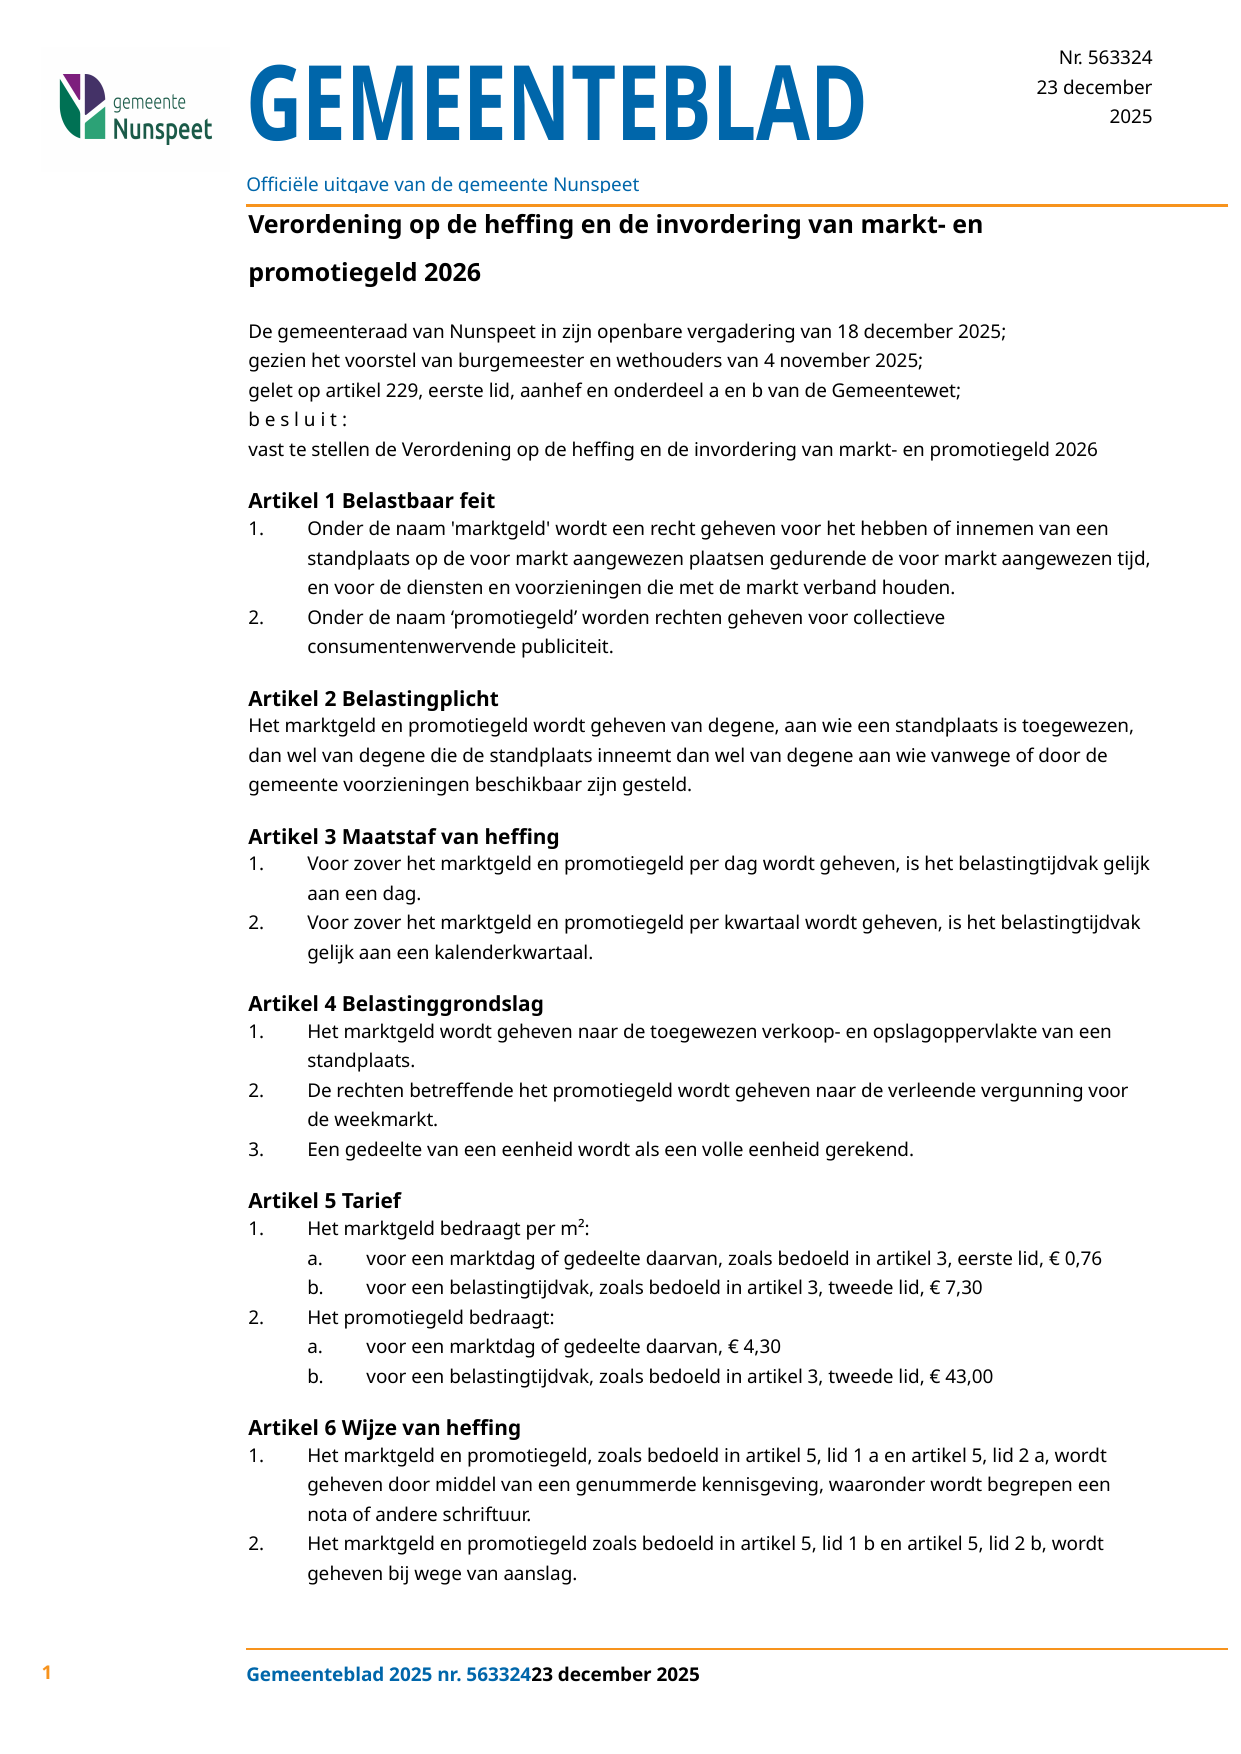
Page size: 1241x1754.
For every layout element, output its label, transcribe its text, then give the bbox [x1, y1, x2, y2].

list Het promotiegeld bedraagt: [248, 1304, 1152, 1329]
text Artikel 5 Tarief [248, 1187, 1152, 1215]
list voor een marktdag of gedeelte daarvan, € 4,30 [307, 1333, 1152, 1359]
picture [41, 47, 231, 172]
text Artikel 2 Belastingplicht [248, 684, 1152, 712]
list Een gedeelte van een eenheid wordt als een volle eenheid gerekend. [248, 1136, 1152, 1162]
list Onder de naam ‘promotiegeld’ worden rechten geheven voor collectieve consumentenwervende publiciteit. [248, 604, 1152, 659]
text Verordening op de heffing en de invordering van markt- en promotiegeld 2026 [248, 207, 1152, 288]
list voor een marktdag of gedeelte daarvan, zoals bedoeld in artikel 3, eerste lid, € 0,76 [307, 1245, 1152, 1270]
text Artikel 4 Belastinggrondslag [248, 989, 1152, 1018]
text b e s l u i t : [248, 407, 1152, 432]
list Het marktgeld en promotiegeld, zoals bedoeld in artikel 5, lid 1 a en artikel 5, lid 2 a, wordt geheven door middel van een genummerde kennisgeving, waaronder wordt begrepen een nota of andere schriftuur. [248, 1442, 1152, 1527]
text Artikel 3 Maatstaf van heffing [248, 822, 1152, 850]
text gelet op artikel 229, eerste lid, aanhef en onderdeel a en b van de Gemeentewet; [248, 377, 1152, 403]
list De rechten betreffende het promotiegeld wordt geheven naar de verleende vergunning voor de weekmarkt. [248, 1077, 1152, 1132]
text Het marktgeld en promotiegeld wordt geheven van degene, aan wie een standplaats is toegewezen, dan wel van degene die de standplaats inneemt dan wel van degene aan wie vanwege of door de gemeente voorzieningen beschikbaar zijn gesteld. [248, 712, 1152, 797]
text Artikel 1 Belastbaar feit [248, 487, 1152, 515]
list Voor zover het marktgeld en promotiegeld per dag wordt geheven, is het belastingtijdvak gelijk aan een dag. [248, 850, 1152, 906]
list voor een belastingtijdvak, zoals bedoeld in artikel 3, tweede lid, € 7,30 [307, 1274, 1152, 1300]
list voor een belastingtijdvak, zoals bedoeld in artikel 3, tweede lid, € 43,00 [307, 1363, 1152, 1389]
list Het marktgeld en promotiegeld zoals bedoeld in artikel 5, lid 1 b en artikel 5, lid 2 b, wordt geheven bij wege van aanslag. [248, 1531, 1152, 1586]
text De gemeenteraad van Nunspeet in zijn openbare vergadering van 18 december 2025; [248, 318, 1152, 344]
text vast te stellen de Verordening op de heffing en de invordering van markt- en promotiegeld 2026 [248, 436, 1152, 462]
list Onder de naam 'marktgeld' wordt een recht geheven voor het hebben of innemen van een standplaats op de voor markt aangewezen plaatsen gedurende de voor markt aangewezen tijd, en voor de diensten en voorzieningen die met de markt verband houden. [248, 515, 1152, 600]
list Het marktgeld bedraagt per m²: [248, 1215, 1152, 1241]
text Artikel 6 Wijze van heffing [248, 1413, 1152, 1442]
text gezien het voorstel van burgemeester en wethouders van 4 november 2025; [248, 347, 1152, 373]
list Het marktgeld wordt geheven naar de toegewezen verkoop- en opslagoppervlakte van een standplaats. [248, 1018, 1152, 1073]
list Voor zover het marktgeld en promotiegeld per kwartaal wordt geheven, is het belastingtijdvak gelijk aan een kalenderkwartaal. [248, 909, 1152, 965]
